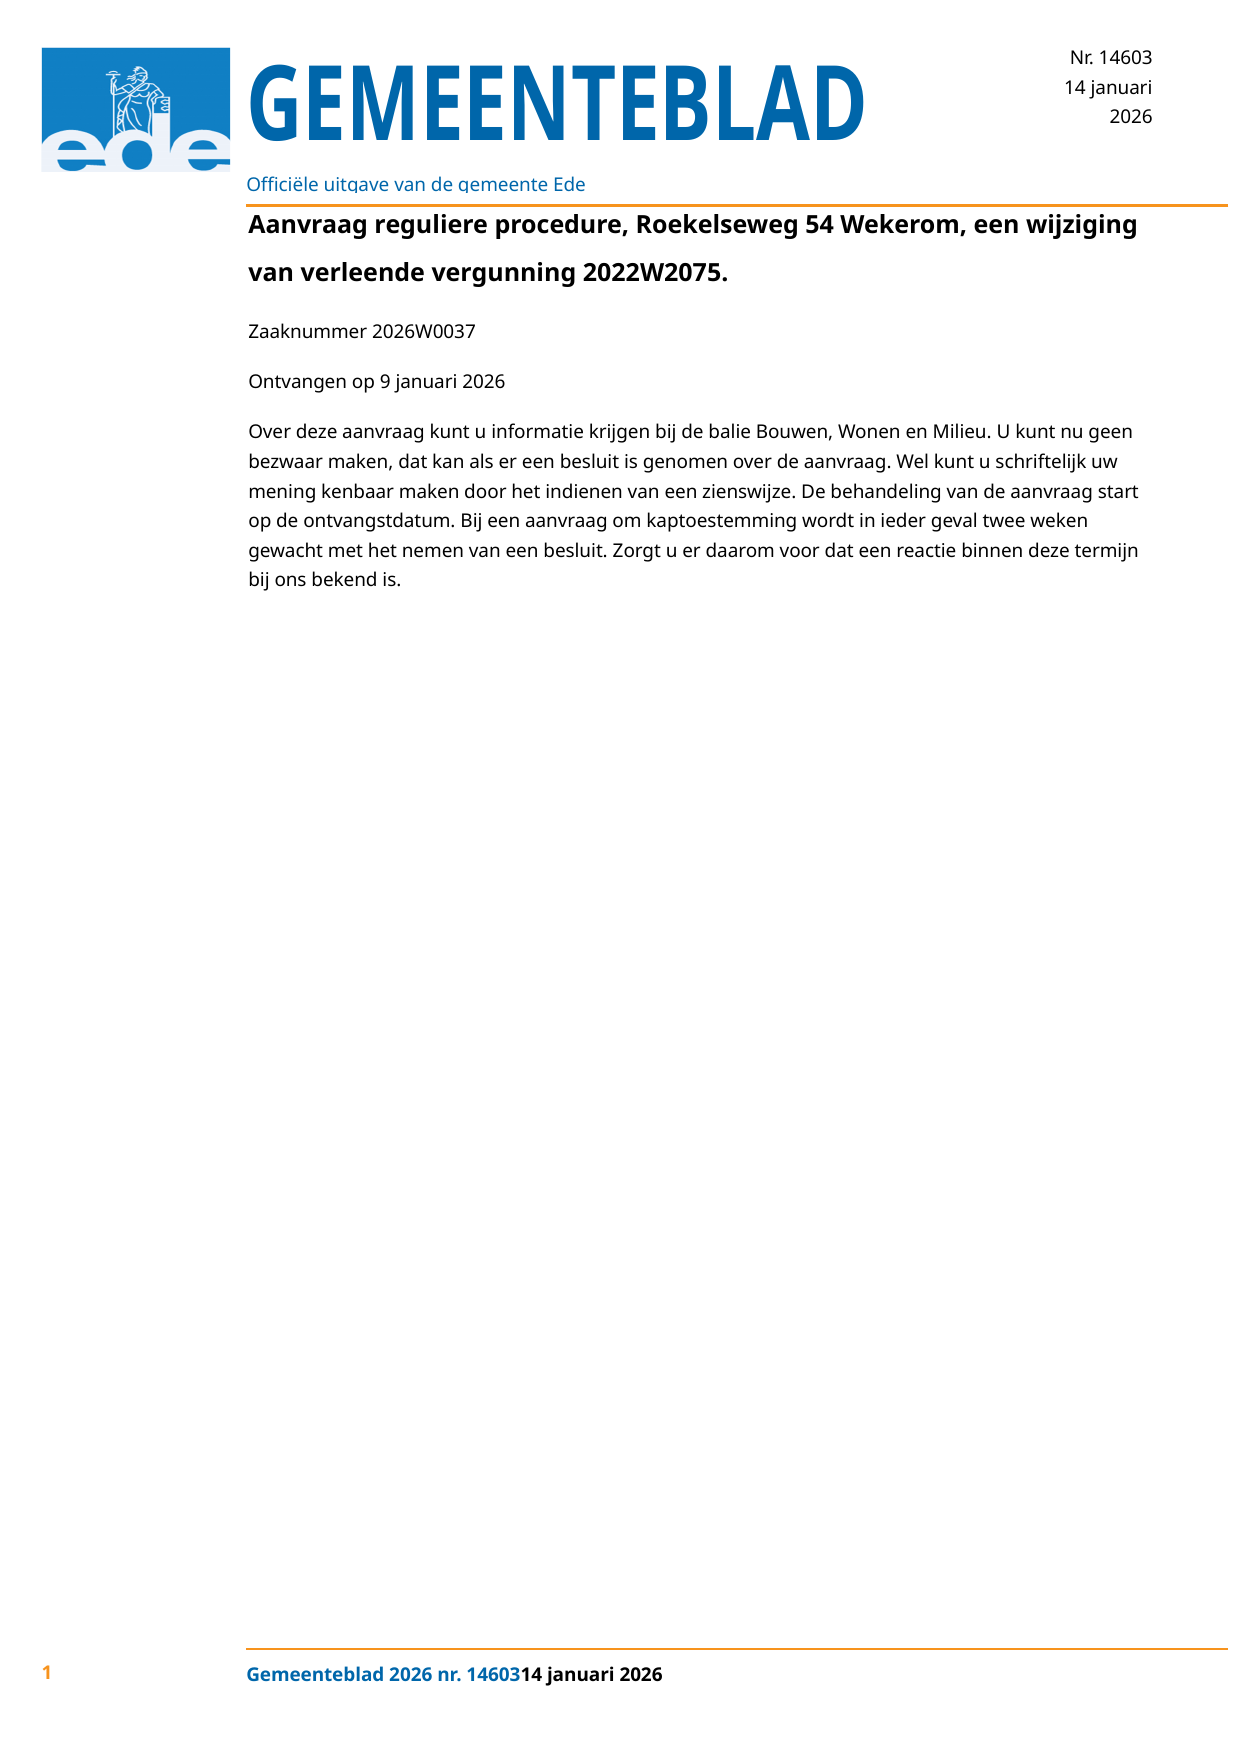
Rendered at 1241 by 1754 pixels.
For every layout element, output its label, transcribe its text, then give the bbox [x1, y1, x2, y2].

text Over deze aanvraag kunt u informatie krijgen bij de balie Bouwen, Wonen en Milieu. U kunt nu geen bezwaar maken, dat kan als er een besluit is genomen over de aanvraag. Wel kunt u schriftelijk uw mening kenbaar maken door het indienen van een zienswijze. De behandeling van de aanvraag start op de ontvangstdatum. Bij een aanvraag om kaptoestemming wordt in ieder geval twee weken gewacht met het nemen van een besluit. Zorgt u er daarom voor dat een reactie binnen deze termijn bij ons bekend is. [248, 419, 1152, 592]
text Zaaknummer 2026W0037 [248, 318, 1152, 344]
text Aanvraag reguliere procedure, Roekelseweg 54 Wekerom, een wijziging van verleende vergunning 2022W2075. [248, 207, 1152, 288]
text Ontvangen op 9 januari 2026 [248, 368, 1152, 394]
picture [41, 47, 231, 172]
